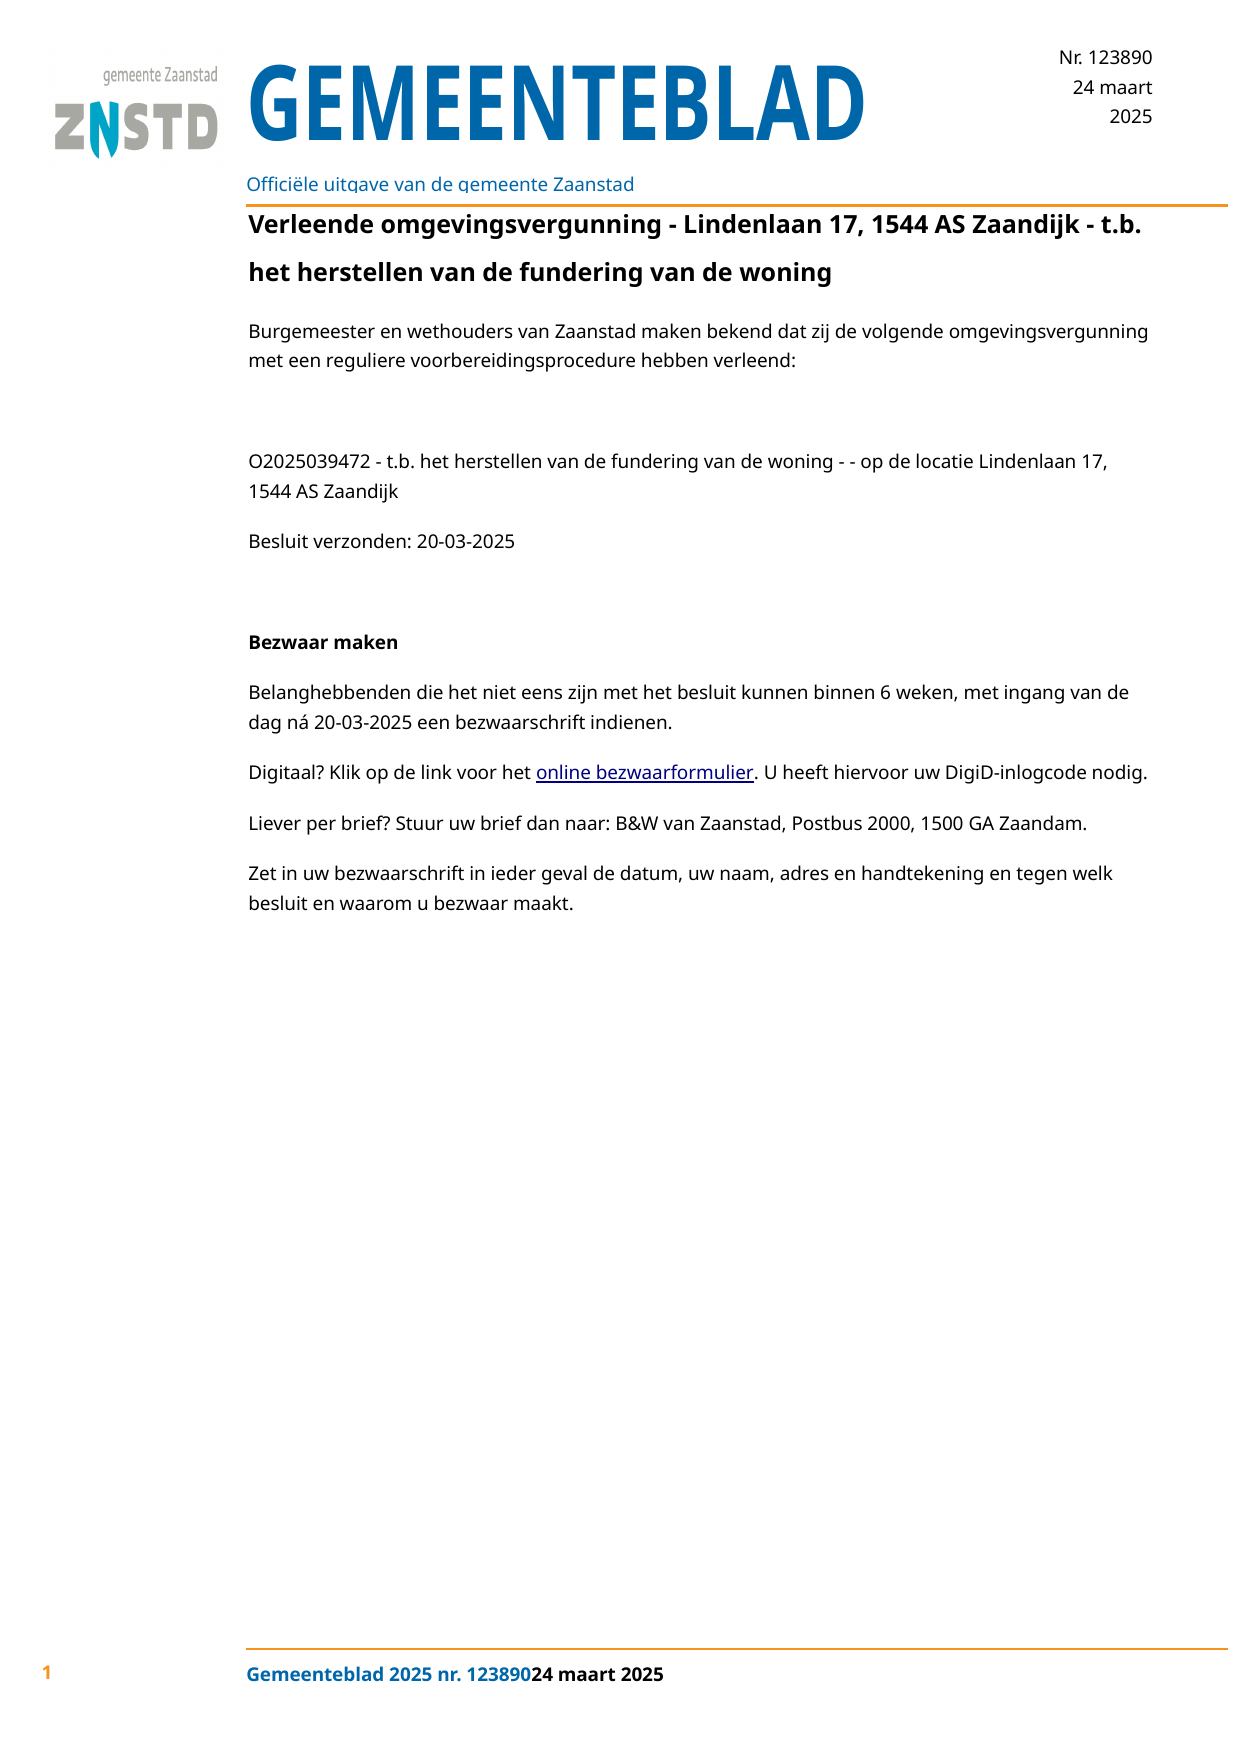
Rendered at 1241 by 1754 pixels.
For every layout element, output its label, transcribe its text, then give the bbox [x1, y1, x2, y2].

picture [41, 47, 231, 172]
text Digitaal? Klik op de link voor het online bezwaarformulier. U heeft hiervoor uw DigiD-inlogcode nodig. [248, 759, 1152, 785]
text Zet in uw bezwaarschrift in ieder geval de datum, uw naam, adres en handtekening en tegen welk besluit en waarom u bezwaar maakt. [248, 860, 1152, 916]
text Burgemeester en wethouders van Zaanstad maken bekend dat zij de volgende omgevingsvergunning met een reguliere voorbereidingsprocedure hebben verleend: [248, 318, 1152, 373]
text Besluit verzonden: 20-03-2025 [248, 528, 1152, 554]
text Belanghebbenden die het niet eens zijn met het besluit kunnen binnen 6 weken, met ingang van de dag ná 20-03-2025 een bezwaarschrift indienen. [248, 679, 1152, 735]
text Liever per brief? Stuur uw brief dan naar: B&W van Zaanstad, Postbus 2000, 1500 GA Zaandam. [248, 810, 1152, 836]
text Bezwaar maken [248, 629, 1152, 655]
text O2025039472 - t.b. het herstellen van de fundering van de woning - - op de locatie Lindenlaan 17, 1544 AS Zaandijk [248, 448, 1152, 504]
text Verleende omgevingsvergunning - Lindenlaan 17, 1544 AS Zaandijk - t.b. het herstellen van de fundering van de woning [248, 207, 1152, 288]
